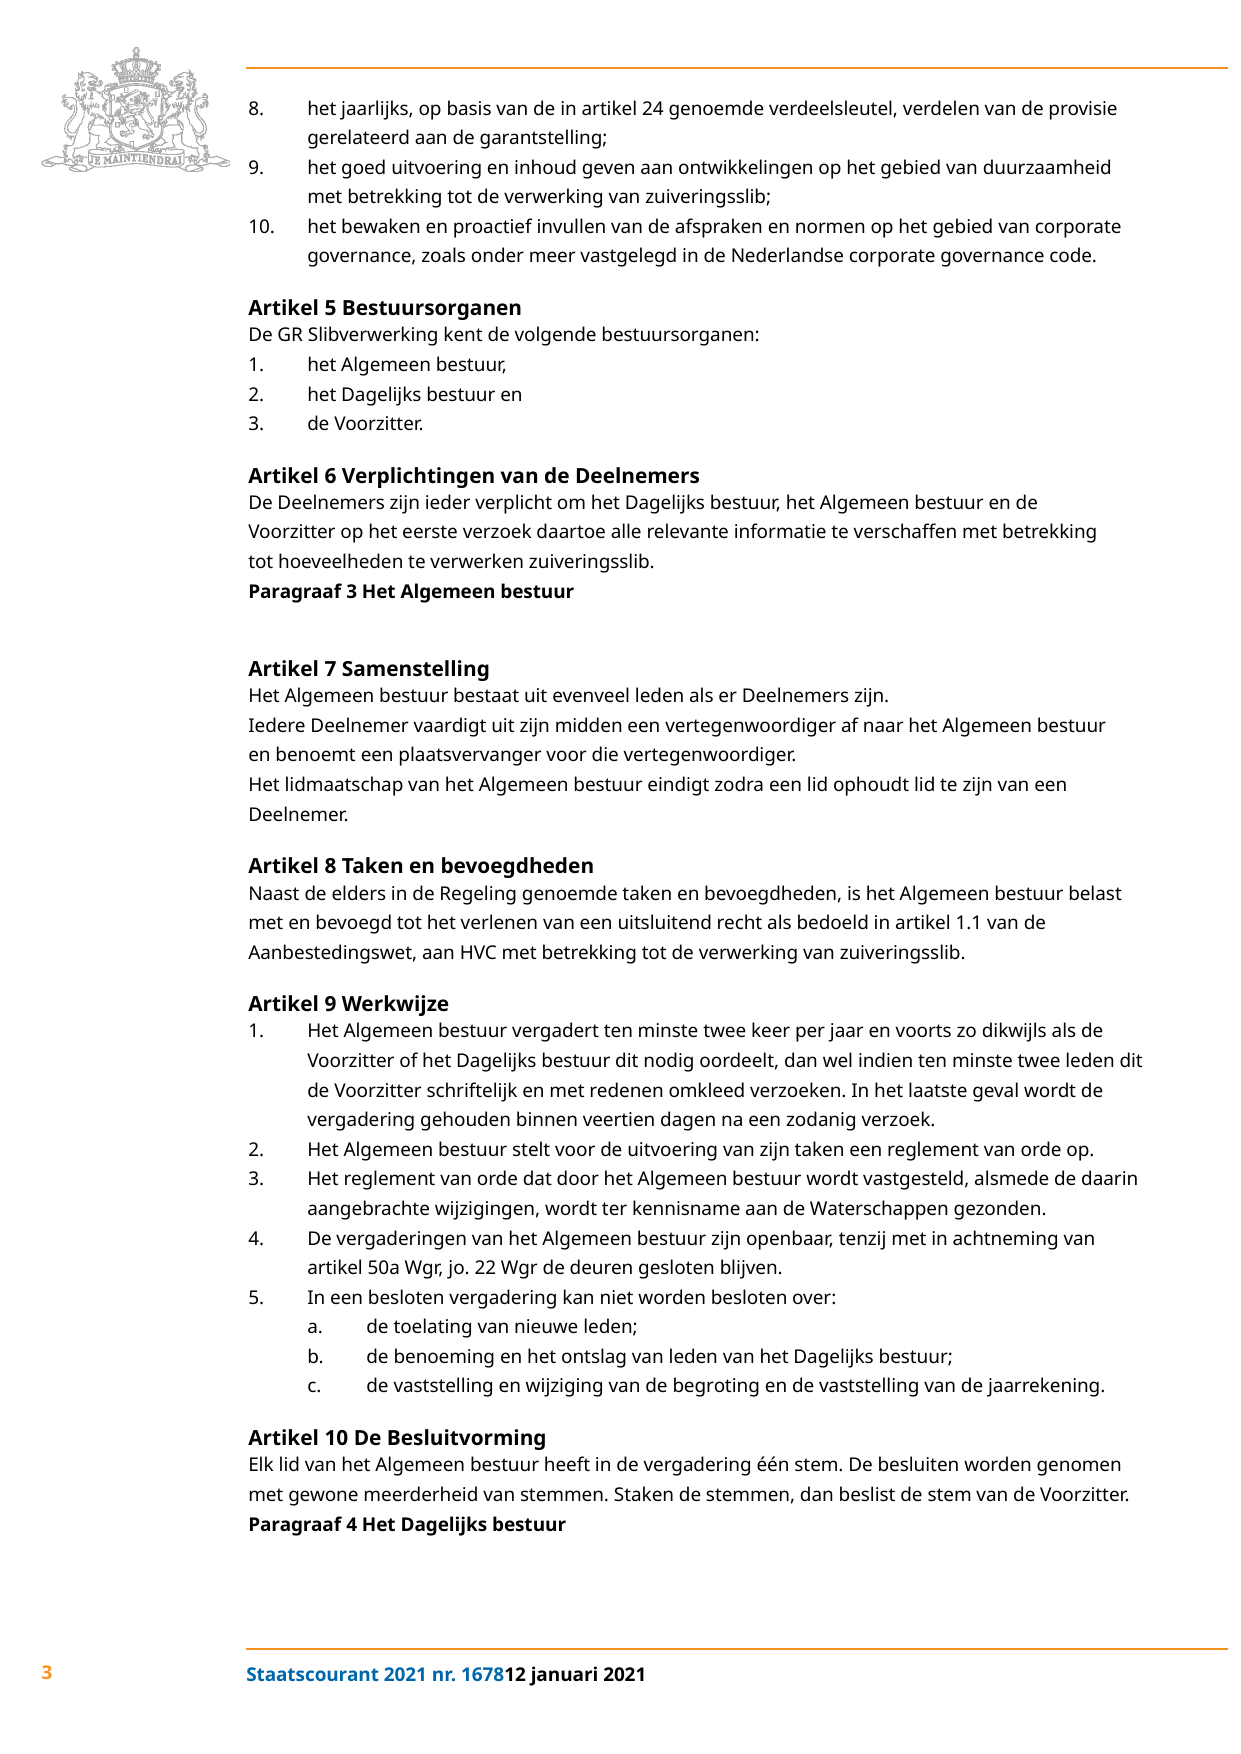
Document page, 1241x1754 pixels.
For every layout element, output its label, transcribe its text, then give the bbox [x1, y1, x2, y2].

text Artikel 7 Samenstelling [248, 654, 1152, 682]
text en benoemt een plaatsvervanger voor die vertegenwoordiger. [248, 742, 1152, 767]
list In een besloten vergadering kan niet worden besloten over: [248, 1284, 1152, 1310]
text Paragraaf 4 Het Dagelijks bestuur [248, 1511, 1152, 1536]
list de benoeming en het ontslag van leden van het Dagelijks bestuur; [307, 1343, 1152, 1369]
text Het lidmaatschap van het Algemeen bestuur eindigt zodra een lid ophoudt lid te zijn van een [248, 771, 1152, 797]
list de vaststelling en wijziging van de begroting en de vaststelling van de jaarrekening. [307, 1373, 1152, 1398]
list het goed uitvoering en inhoud geven aan ontwikkelingen op het gebied van duurzaamheid met betrekking tot de verwerking van zuiveringsslib; [248, 154, 1152, 209]
list het bewaken en proactief invullen van de afspraken en normen op het gebied van corporate governance, zoals onder meer vastgelegd in de Nederlandse corporate governance code. [248, 213, 1152, 268]
text De Deelnemers zijn ieder verplicht om het Dagelijks bestuur, het Algemeen bestuur en de [248, 489, 1152, 515]
text Artikel 10 De Besluitvorming [248, 1423, 1152, 1452]
text Het Algemeen bestuur bestaat uit evenveel leden als er Deelnemers zijn. [248, 682, 1152, 708]
text Paragraaf 3 Het Algemeen bestuur [248, 578, 1152, 604]
text De GR Slibverwerking kent de volgende bestuursorganen: [248, 322, 1152, 347]
list de Voorzitter. [248, 410, 1152, 436]
text Artikel 8 Taken en bevoegdheden [248, 851, 1152, 880]
text Artikel 5 Bestuursorganen [248, 293, 1152, 322]
list de toelating van nieuwe leden; [307, 1313, 1152, 1339]
list Het reglement van orde dat door het Algemeen bestuur wordt vastgesteld, alsmede de daarin aangebrachte wijzigingen, wordt ter kennisname aan de Waterschappen gezonden. [248, 1166, 1152, 1221]
text tot hoeveelheden te verwerken zuiveringsslib. [248, 548, 1152, 574]
list het Algemeen bestuur, [248, 351, 1152, 377]
text Iedere Deelnemer vaardigt uit zijn midden een vertegenwoordiger af naar het Algemeen bestuur [248, 712, 1152, 738]
text Elk lid van het Algemeen bestuur heeft in de vergadering één stem. De besluiten worden genomen met gewone meerderheid van stemmen. Staken de stemmen, dan beslist de stem van de Voorzitter. [248, 1452, 1152, 1507]
picture [41, 47, 231, 172]
list het Dagelijks bestuur en [248, 381, 1152, 406]
text Artikel 6 Verplichtingen van de Deelnemers [248, 461, 1152, 489]
list Het Algemeen bestuur stelt voor de uitvoering van zijn taken een reglement van orde op. [248, 1136, 1152, 1162]
list het jaarlijks, op basis van de in artikel 24 genoemde verdeelsleutel, verdelen van de provisie gerelateerd aan de garantstelling; [248, 95, 1152, 150]
text Naast de elders in de Regeling genoemde taken en bevoegdheden, is het Algemeen bestuur belast [248, 880, 1152, 905]
list Het Algemeen bestuur vergadert ten minste twee keer per jaar en voorts zo dikwijls als de Voorzitter of het Dagelijks bestuur dit nodig oordeelt, dan wel indien ten minste twee leden dit de Voorzitter schriftelijk en met redenen omkleed verzoeken. In het laatste geval wordt de vergadering gehouden binnen veertien dagen na een zodanig verzoek. [248, 1018, 1152, 1132]
text Aanbestedingswet, aan HVC met betrekking tot de verwerking van zuiveringsslib. [248, 939, 1152, 964]
text Voorzitter op het eerste verzoek daartoe alle relevante informatie te verschaffen met betrekking [248, 519, 1152, 544]
text met en bevoegd tot het verlenen van een uitsluitend recht als bedoeld in artikel 1.1 van de [248, 909, 1152, 935]
text Deelnemer. [248, 801, 1152, 827]
list De vergaderingen van het Algemeen bestuur zijn openbaar, tenzij met in achtneming van artikel 50a Wgr, jo. 22 Wgr de deuren gesloten blijven. [248, 1225, 1152, 1280]
text Artikel 9 Werkwijze [248, 989, 1152, 1018]
